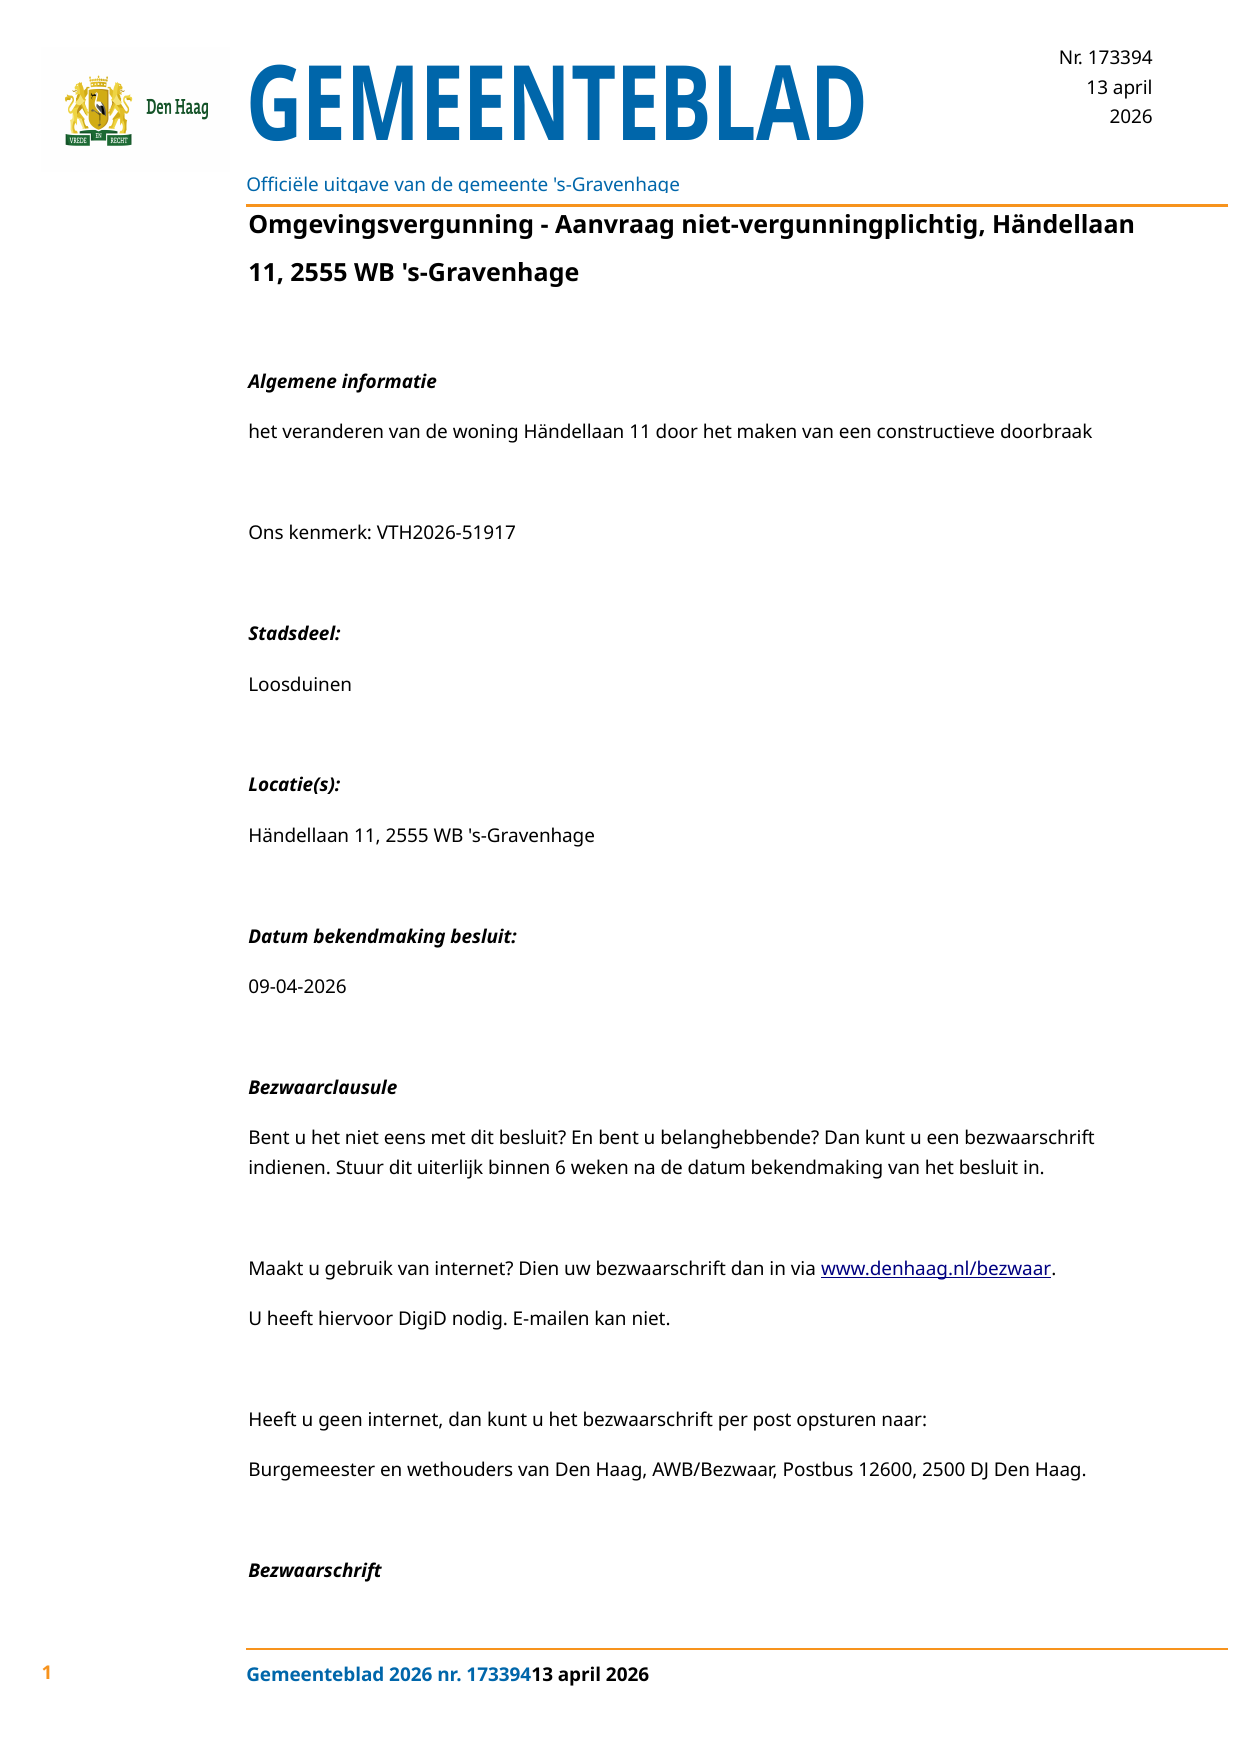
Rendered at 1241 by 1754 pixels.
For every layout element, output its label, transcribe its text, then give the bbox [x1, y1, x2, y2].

text Burgemeester en wethouders van Den Haag, AWB/Bezwaar, Postbus 12600, 2500 DJ Den Haag. [248, 1457, 1152, 1482]
text Stadsdeel: [248, 620, 1152, 646]
text Maakt u gebruik van internet? Dien uw bezwaarschrift dan in via www.denhaag.nl/bezwaar. [248, 1255, 1152, 1281]
text Algemene informatie [248, 368, 1152, 394]
text Bent u het niet eens met dit besluit? En bent u belanghebbende? Dan kunt u een bezwaarschrift indienen. Stuur dit uiterlijk binnen 6 weken na de datum bekendmaking van het besluit in. [248, 1124, 1152, 1180]
text Bezwaarschrift [248, 1557, 1152, 1583]
text Locatie(s): [248, 772, 1152, 797]
text U heeft hiervoor DigiD nodig. E-mailen kan niet. [248, 1305, 1152, 1331]
text Loosduinen [248, 671, 1152, 697]
text Datum bekendmaking besluit: [248, 923, 1152, 949]
text Ons kenmerk: VTH2026-51917 [248, 519, 1152, 545]
text het veranderen van de woning Händellaan 11 door het maken van een constructieve doorbraak [248, 419, 1152, 444]
text Händellaan 11, 2555 WB 's-Gravenhage [248, 822, 1152, 848]
text Omgevingsvergunning - Aanvraag niet-vergunningplichtig, Händellaan 11, 2555 WB 's-Gravenhage [248, 207, 1152, 288]
text Bezwaarclausule [248, 1074, 1152, 1100]
picture [41, 47, 231, 172]
text 09-04-2026 [248, 973, 1152, 999]
text Heeft u geen internet, dan kunt u het bezwaarschrift per post opsturen naar: [248, 1406, 1152, 1432]
